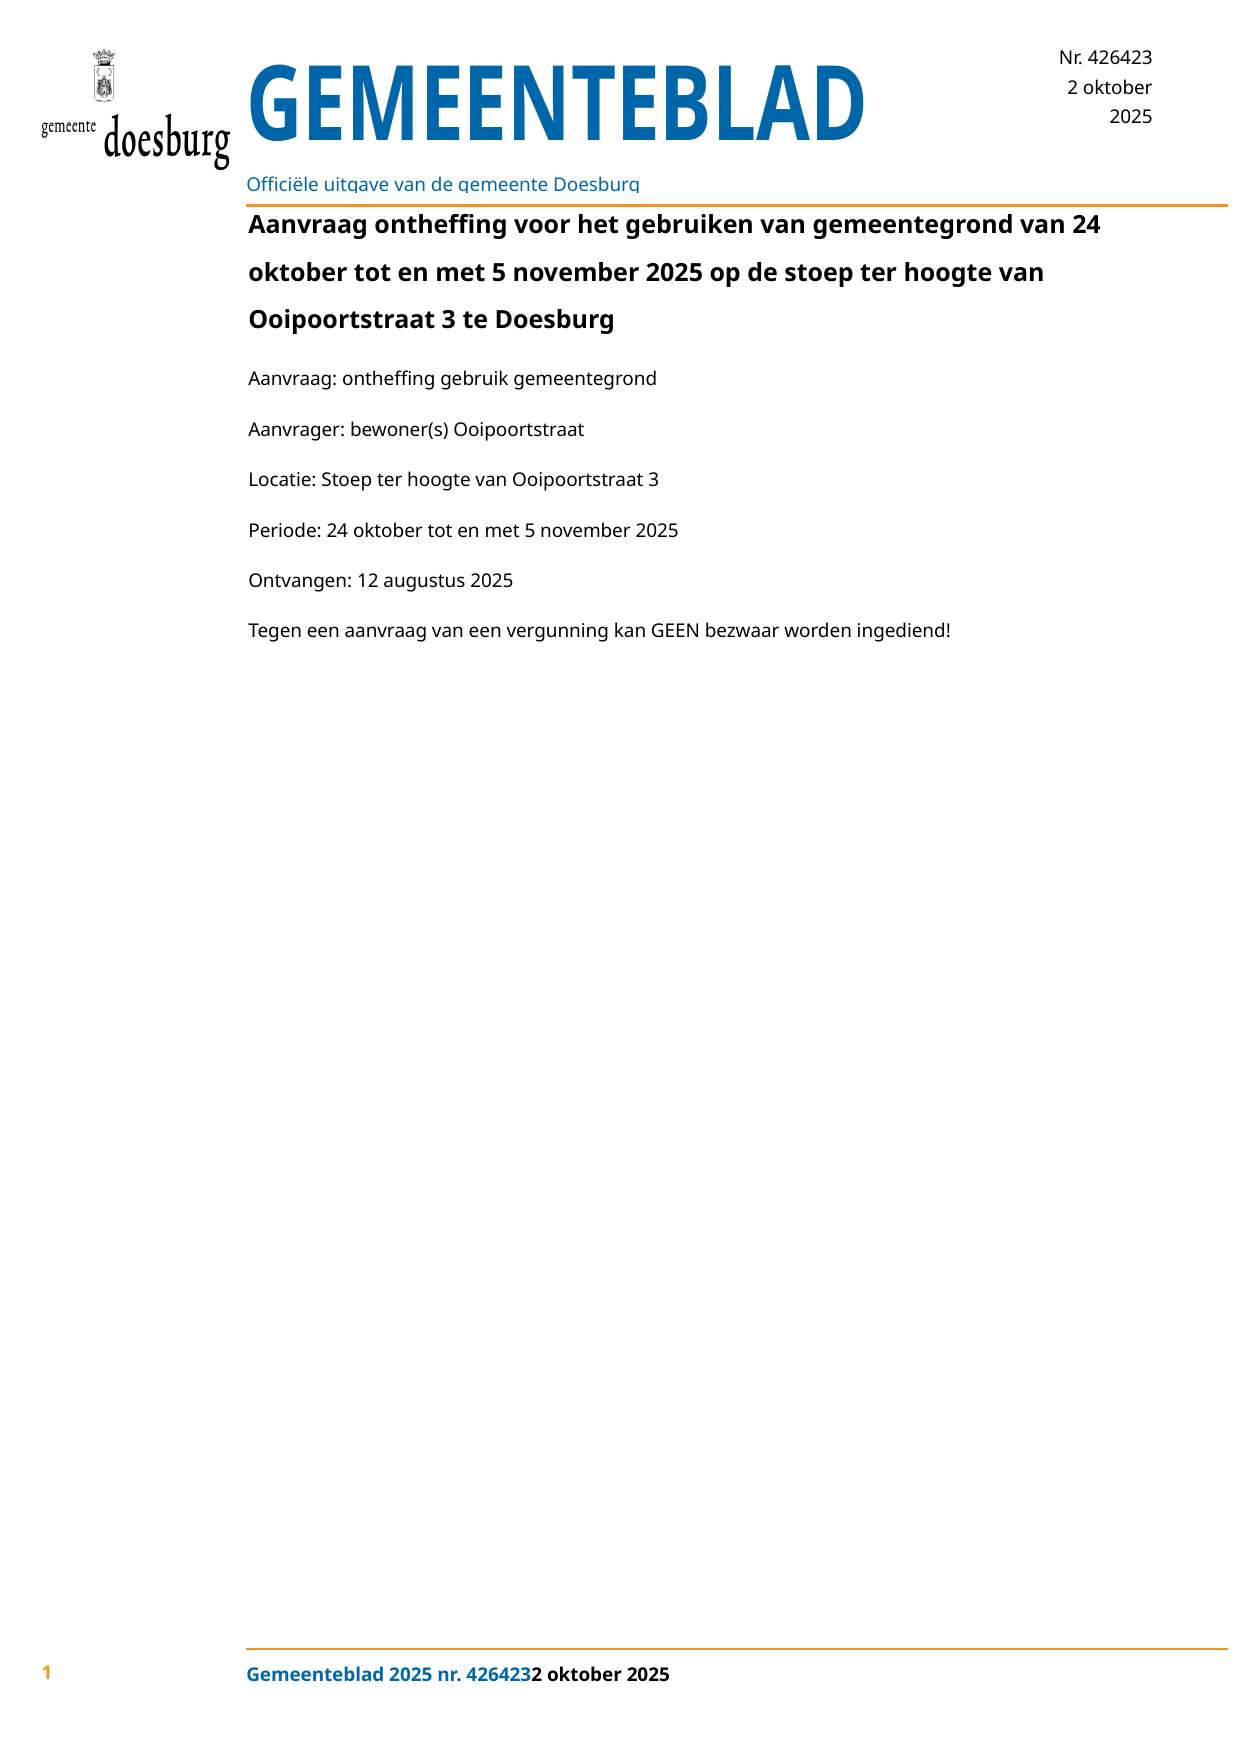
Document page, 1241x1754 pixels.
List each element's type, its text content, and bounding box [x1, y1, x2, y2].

text Aanvraag: ontheffing gebruik gemeentegrond [248, 366, 1152, 391]
text Tegen een aanvraag van een vergunning kan GEEN bezwaar worden ingediend! [248, 618, 1152, 643]
text Aanvrager: bewoner(s) Ooipoortstraat [248, 416, 1152, 442]
picture [41, 47, 231, 172]
text Locatie: Stoep ter hoogte van Ooipoortstraat 3 [248, 466, 1152, 492]
text Periode: 24 oktober tot en met 5 november 2025 [248, 517, 1152, 542]
text Aanvraag ontheffing voor het gebruiken van gemeentegrond van 24 oktober tot en met 5 november 2025 op de stoep ter hoogte van Ooipoortstraat 3 te Doesburg [248, 207, 1152, 336]
text Ontvangen: 12 augustus 2025 [248, 567, 1152, 593]
